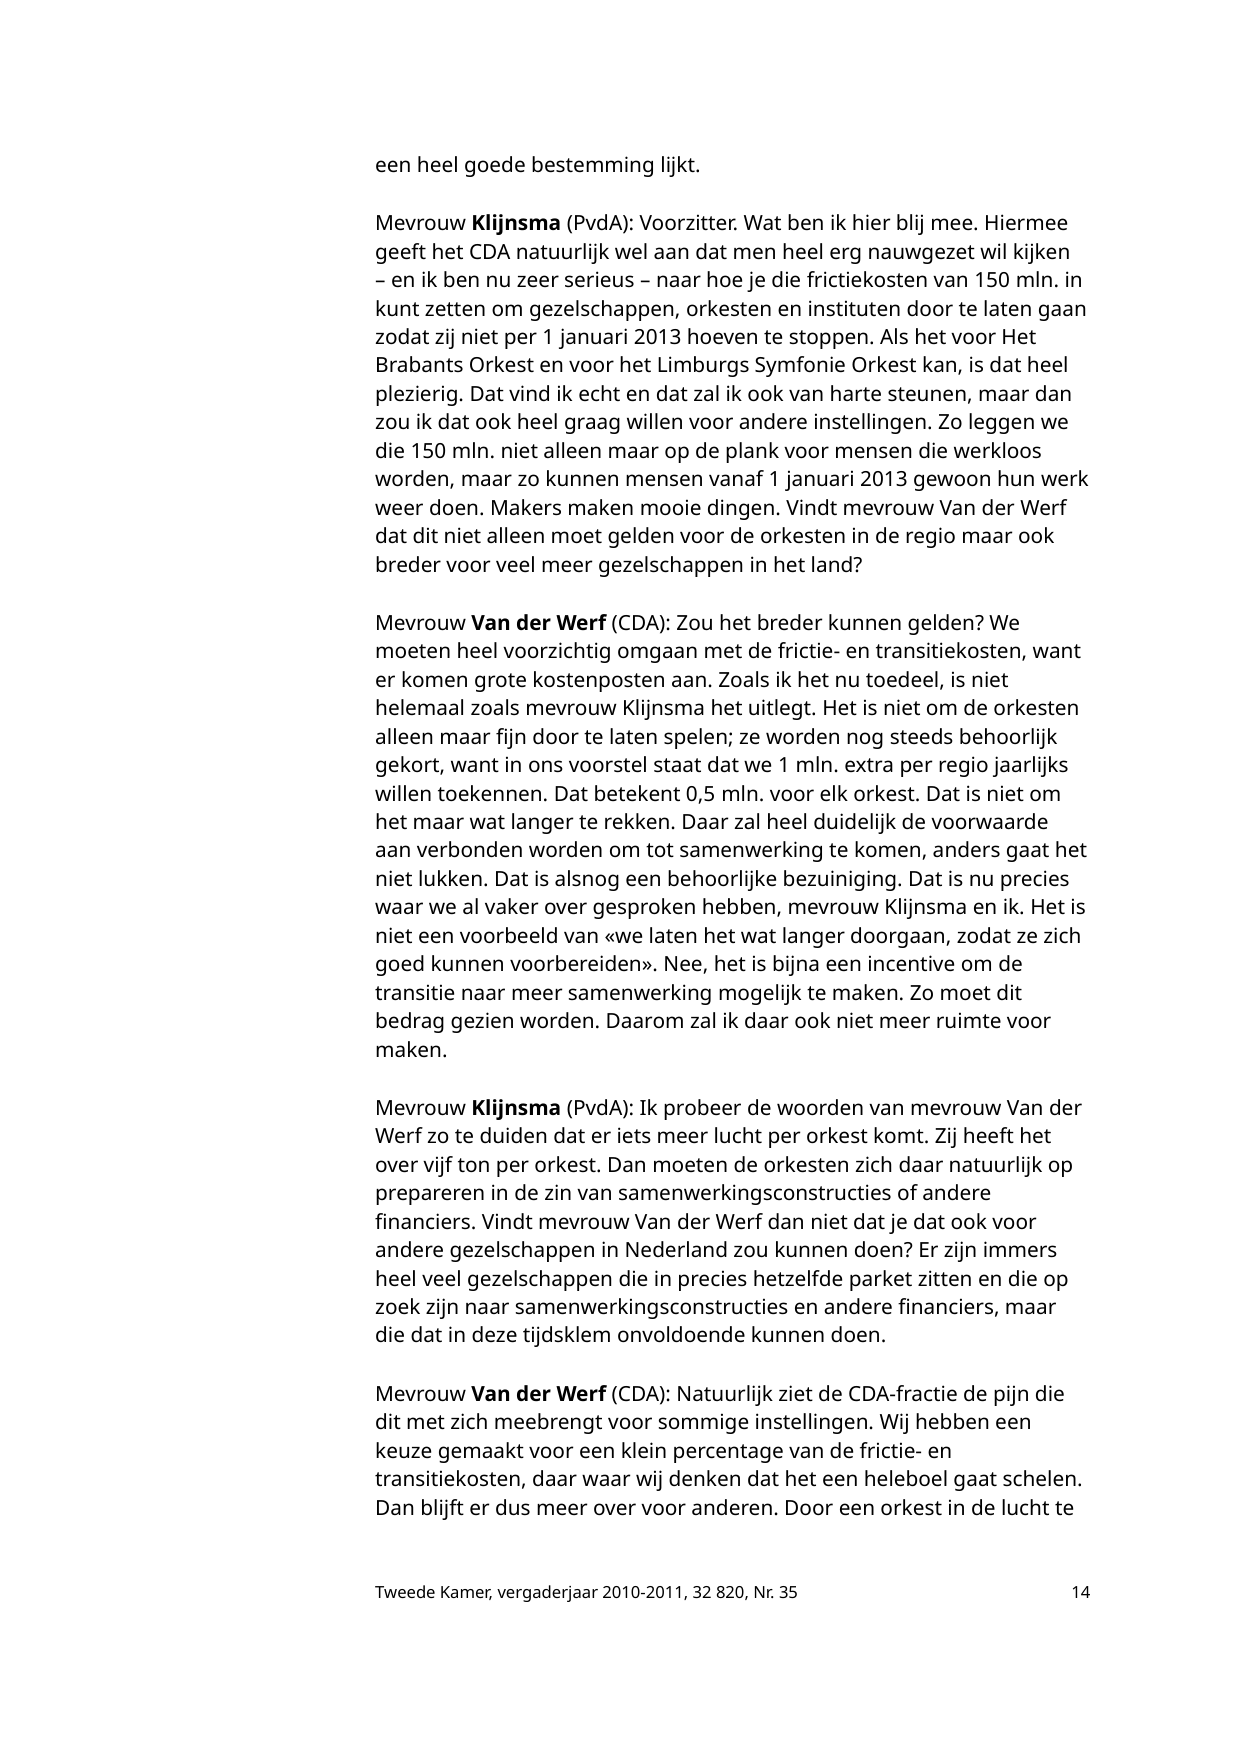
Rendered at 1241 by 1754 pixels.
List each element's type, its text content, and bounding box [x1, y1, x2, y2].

text Mevrouw Van der Werf (CDA): Zou het breder kunnen gelden? We moeten heel voorzichtig omgaan met de frictie- en transitiekosten, want er komen grote kostenposten aan. Zoals ik het nu toedeel, is niet helemaal zoals mevrouw Klijnsma het uitlegt. Het is niet om de orkesten alleen maar fijn door te laten spelen; ze worden nog steeds behoorlijk gekort, want in ons voorstel staat dat we 1 mln. extra per regio jaarlijks willen toekennen. Dat betekent 0,5 mln. voor elk orkest. Dat is niet om het maar wat langer te rekken. Daar zal heel duidelijk de voorwaarde aan verbonden worden om tot samenwerking te komen, anders gaat het niet lukken. Dat is alsnog een behoorlijke bezuiniging. Dat is nu precies waar we al vaker over gesproken hebben, mevrouw Klijnsma en ik. Het is niet een voorbeeld van «we laten het wat langer doorgaan, zodat ze zich goed kunnen voorbereiden». Nee, het is bijna een incentive om de transitie naar meer samenwerking mogelijk te maken. Zo moet dit bedrag gezien worden. Daarom zal ik daar ook niet meer ruimte voor maken. [375, 608, 1090, 1063]
text een heel goede bestemming lijkt. [375, 150, 1090, 178]
text Mevrouw Van der Werf (CDA): Natuurlijk ziet de CDA-fractie de pijn die dit met zich meebrengt voor sommige instellingen. Wij hebben een keuze gemaakt voor een klein percentage van de frictie- en transitiekosten, daar waar wij denken dat het een heleboel gaat schelen. Dan blijft er dus meer over voor anderen. Door een orkest in de lucht te [375, 1379, 1090, 1521]
text Mevrouw Klijnsma (PvdA): Ik probeer de woorden van mevrouw Van der Werf zo te duiden dat er iets meer lucht per orkest komt. Zij heeft het over vijf ton per orkest. Dan moeten de orkesten zich daar natuurlijk op prepareren in de zin van samenwerkingsconstructies of andere financiers. Vindt mevrouw Van der Werf dan niet dat je dat ook voor andere gezelschappen in Nederland zou kunnen doen? Er zijn immers heel veel gezelschappen die in precies hetzelfde parket zitten en die op zoek zijn naar samenwerkingsconstructies en andere financiers, maar die dat in deze tijdsklem onvoldoende kunnen doen. [375, 1093, 1090, 1349]
text Mevrouw Klijnsma (PvdA): Voorzitter. Wat ben ik hier blij mee. Hiermee geeft het CDA natuurlijk wel aan dat men heel erg nauwgezet wil kijken – en ik ben nu zeer serieus – naar hoe je die frictiekosten van 150 mln. in kunt zetten om gezelschappen, orkesten en instituten door te laten gaan zodat zij niet per 1 januari 2013 hoeven te stoppen. Als het voor Het Brabants Orkest en voor het Limburgs Symfonie Orkest kan, is dat heel plezierig. Dat vind ik echt en dat zal ik ook van harte steunen, maar dan zou ik dat ook heel graag willen voor andere instellingen. Zo leggen we die 150 mln. niet alleen maar op de plank voor mensen die werkloos worden, maar zo kunnen mensen vanaf 1 januari 2013 gewoon hun werk weer doen. Makers maken mooie dingen. Vindt mevrouw Van der Werf dat dit niet alleen moet gelden voor de orkesten in de regio maar ook breder voor veel meer gezelschappen in het land? [375, 208, 1090, 578]
